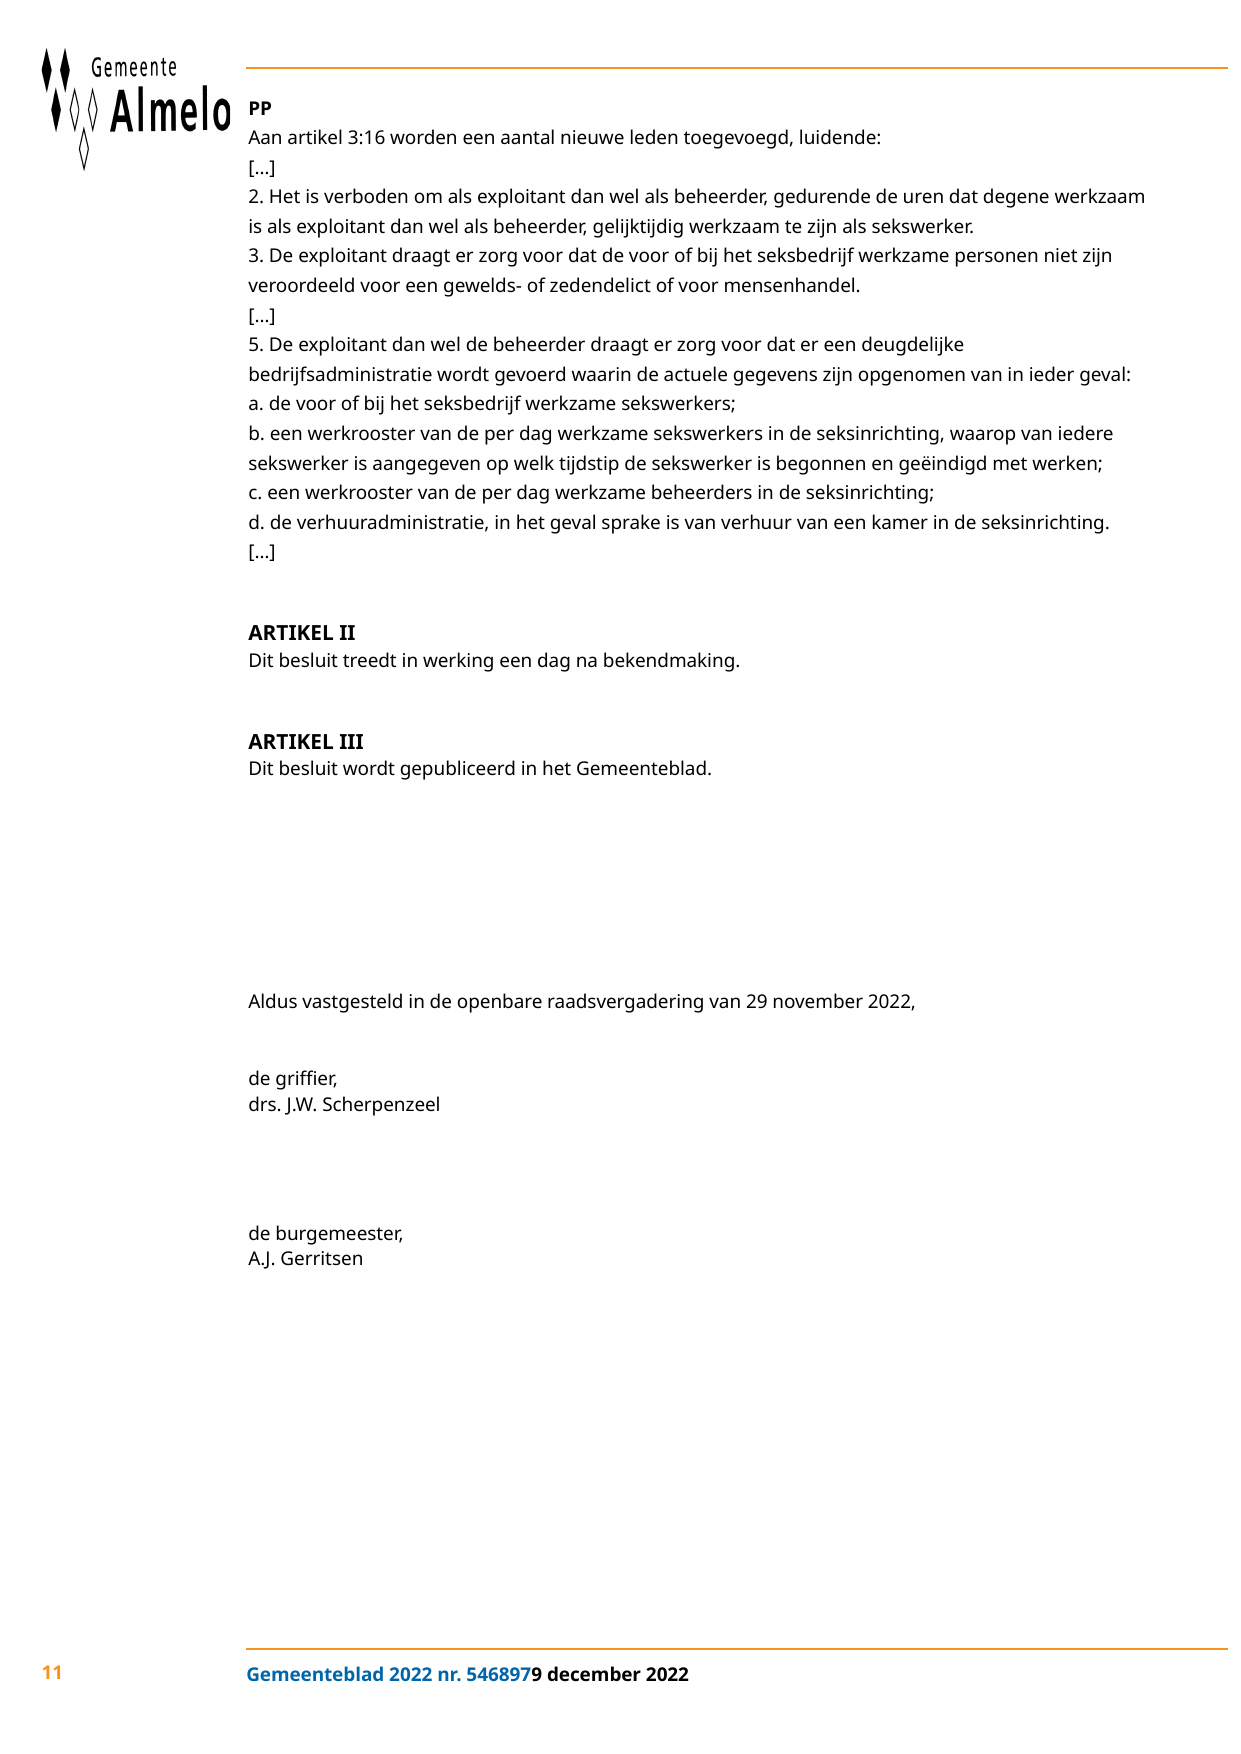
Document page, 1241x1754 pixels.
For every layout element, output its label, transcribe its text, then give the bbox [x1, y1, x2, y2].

text Aan artikel 3:16 worden een aantal nieuwe leden toegevoegd, luidende: [248, 124, 1152, 150]
text PP [248, 95, 1152, 121]
text de griffier, [248, 1065, 1152, 1091]
text a. de voor of bij het seksbedrijf werkzame sekswerkers; [248, 391, 1152, 416]
text […] [248, 302, 1152, 328]
text A.J. Gerritsen [248, 1246, 1152, 1271]
picture [41, 47, 231, 172]
text 2. Het is verboden om als exploitant dan wel als beheerder, gedurende de uren dat degene werkzaam is als exploitant dan wel als beheerder, gelijktijdig werkzaam te zijn als sekswerker. [248, 183, 1152, 239]
text […] [248, 154, 1152, 180]
text drs. J.W. Scherpenzeel [248, 1091, 1152, 1117]
text 5. De exploitant dan wel de beheerder draagt er zorg voor dat er een deugdelijke bedrijfsadministratie wordt gevoerd waarin de actuele gegevens zijn opgenomen van in ieder geval: [248, 331, 1152, 387]
text Aldus vastgesteld in de openbare raadsvergadering van 29 november 2022, [248, 988, 1152, 1014]
text 3. De exploitant draagt er zorg voor dat de voor of bij het seksbedrijf werkzame personen niet zijn veroordeeld voor een gewelds- of zedendelict of voor mensenhandel. [248, 243, 1152, 298]
text b. een werkrooster van de per dag werkzame sekswerkers in de seksinrichting, waarop van iedere sekswerker is aangegeven op welk tijdstip de sekswerker is begonnen en geëindigd met werken; [248, 420, 1152, 476]
text c. een werkrooster van de per dag werkzame beheerders in de seksinrichting; [248, 479, 1152, 505]
text d. de verhuuradministratie, in het geval sprake is van verhuur van een kamer in de seksinrichting. [248, 509, 1152, 535]
text Dit besluit treedt in werking een dag na bekendmaking. [248, 647, 1152, 673]
text Dit besluit wordt gepubliceerd in het Gemeenteblad. [248, 755, 1152, 781]
text ARTIKEL III [248, 727, 1152, 755]
text de burgemeester, [248, 1220, 1152, 1246]
text […] [248, 538, 1152, 564]
text ARTIKEL II [248, 618, 1152, 647]
